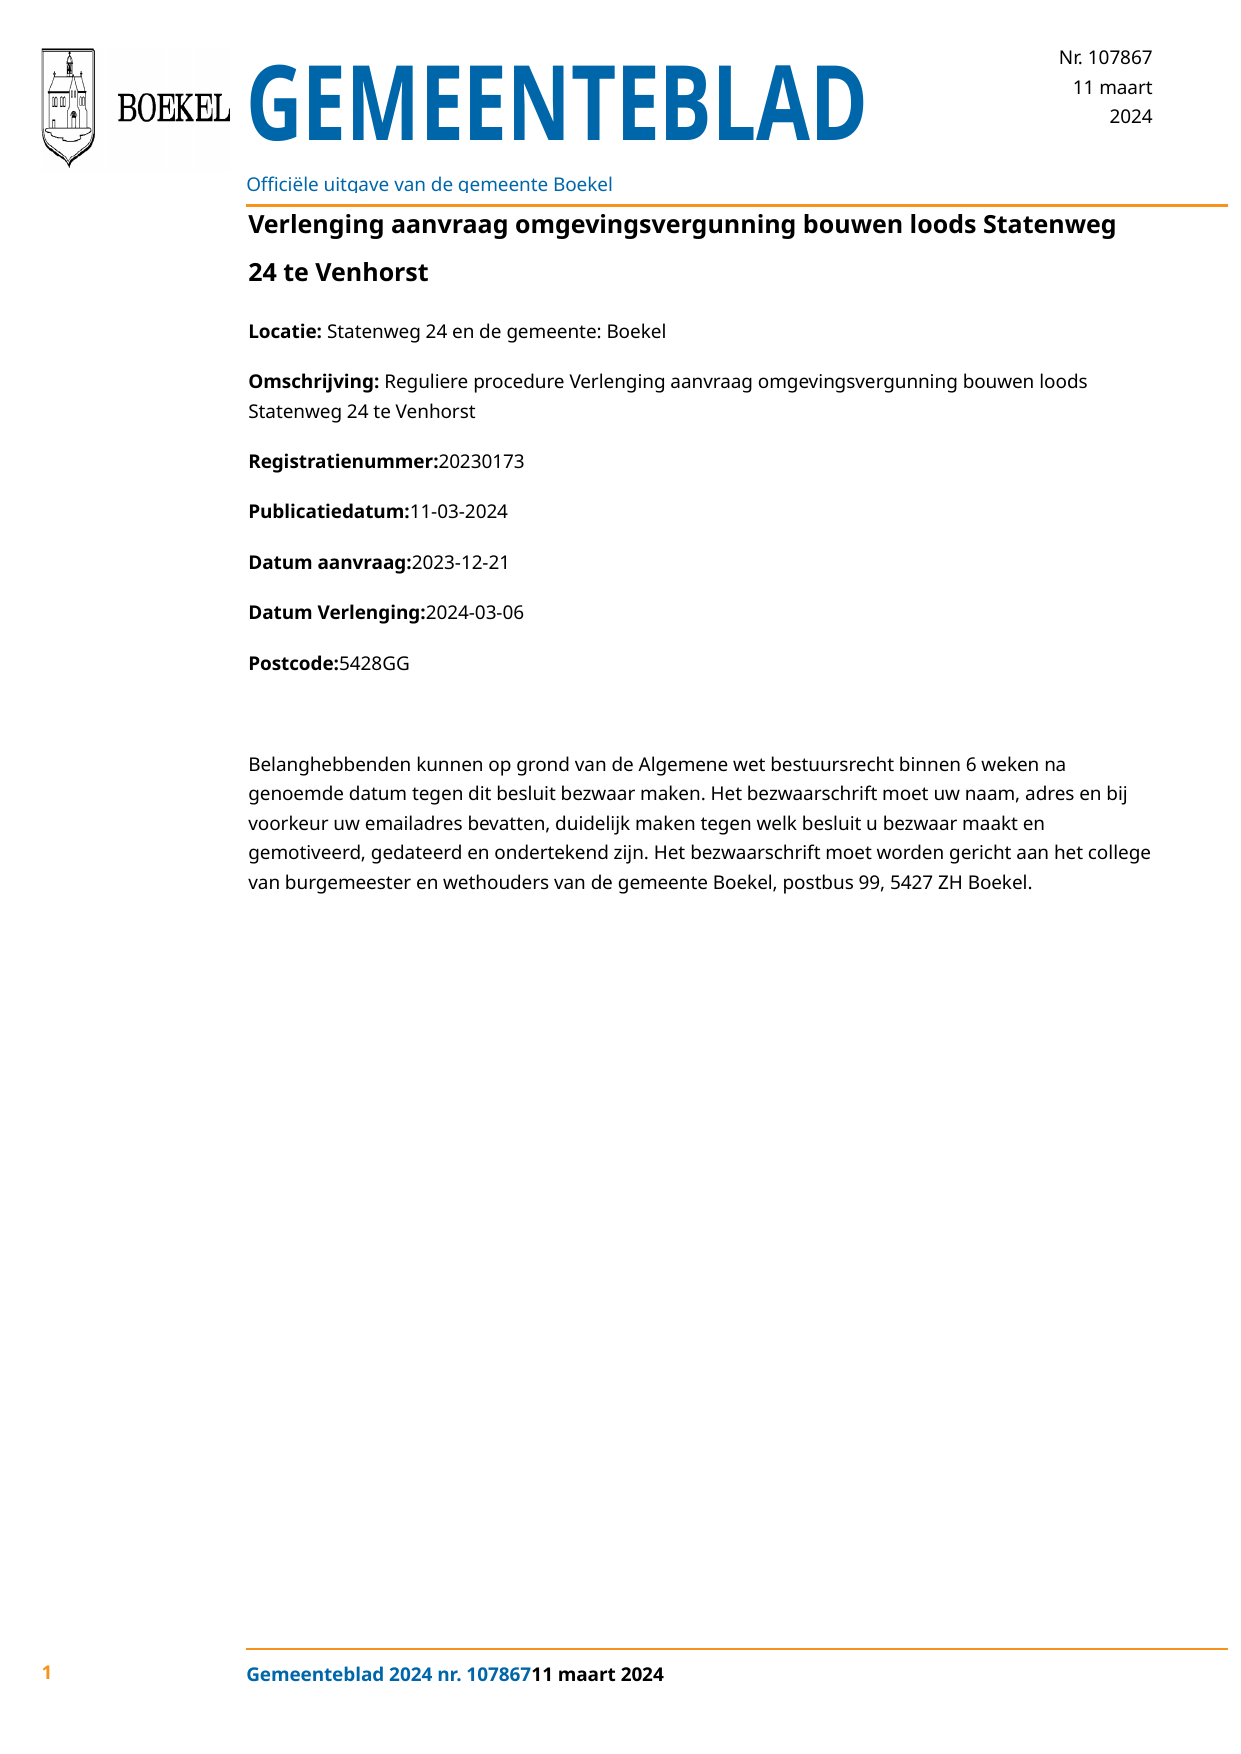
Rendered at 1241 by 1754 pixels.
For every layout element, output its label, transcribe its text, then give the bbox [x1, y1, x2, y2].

text Belanghebbenden kunnen op grond van de Algemene wet bestuursrecht binnen 6 weken na genoemde datum tegen dit besluit bezwaar maken. Het bezwaarschrift moet uw naam, adres en bij voorkeur uw emailadres bevatten, duidelijk maken tegen welk besluit u bezwaar maakt en gemotiveerd, gedateerd en ondertekend zijn. Het bezwaarschrift moet worden gericht aan het college van burgemeester en wethouders van de gemeente Boekel, postbus 99, 5427 ZH Boekel. [248, 751, 1152, 895]
text Publicatiedatum:11-03-2024 [248, 499, 1152, 524]
picture [41, 47, 231, 172]
text Datum Verlenging:2024-03-06 [248, 599, 1152, 625]
text Locatie: Statenweg 24 en de gemeente: Boekel [248, 318, 1152, 344]
text Datum aanvraag:2023-12-21 [248, 549, 1152, 575]
text Verlenging aanvraag omgevingsvergunning bouwen loods Statenweg 24 te Venhorst [248, 207, 1152, 288]
text Registratienummer:20230173 [248, 448, 1152, 474]
text Postcode:5428GG [248, 650, 1152, 676]
text Omschrijving: Reguliere procedure Verlenging aanvraag omgevingsvergunning bouwen loods Statenweg 24 te Venhorst [248, 368, 1152, 424]
